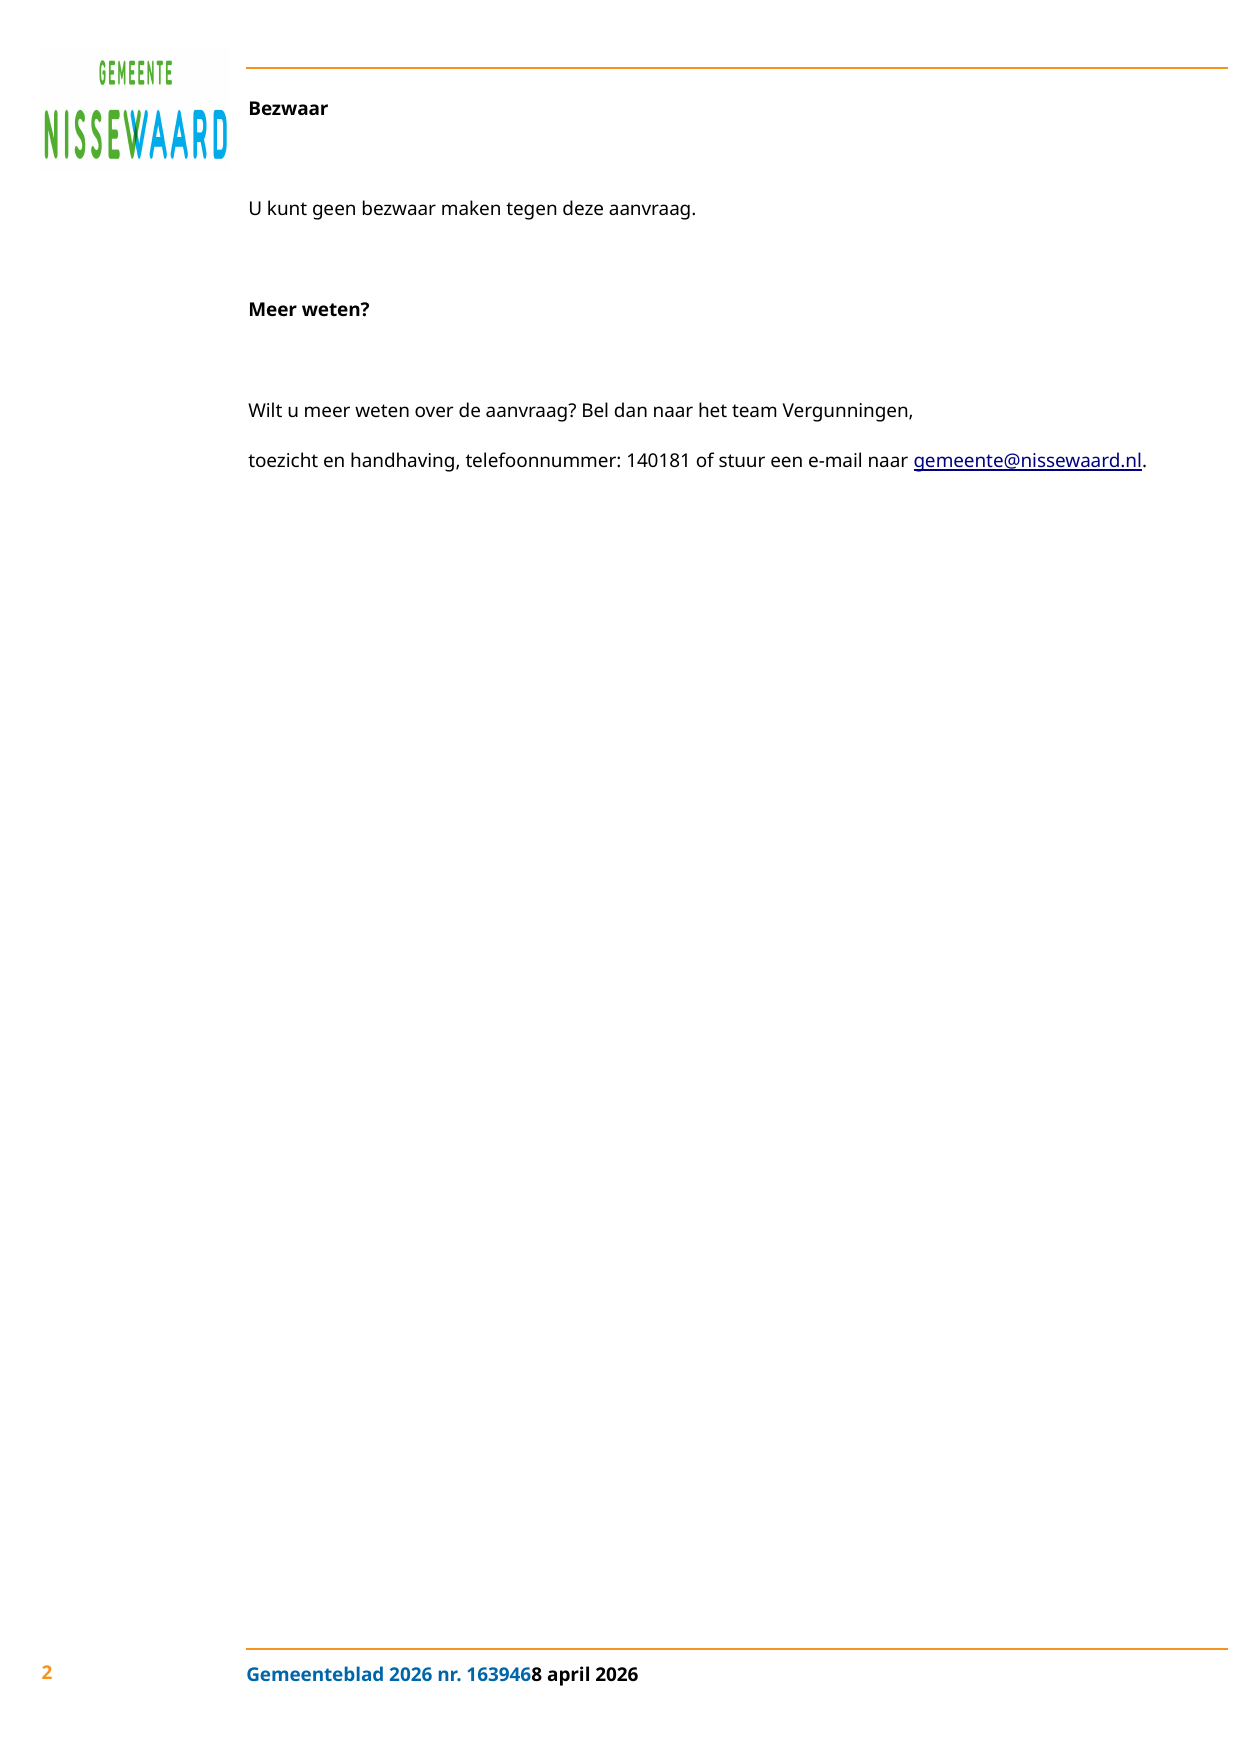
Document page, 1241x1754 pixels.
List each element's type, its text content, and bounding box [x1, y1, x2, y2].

text Meer weten? [248, 296, 1152, 322]
text U kunt geen bezwaar maken tegen deze aanvraag. [248, 196, 1152, 221]
text toezicht en handhaving, telefoonnummer: 140181 of stuur een e-mail naar gemeente@nissewaard.nl. [248, 448, 1152, 473]
text Bezwaar [248, 95, 1152, 121]
text Wilt u meer weten over de aanvraag? Bel dan naar het team Vergunningen, [248, 397, 1152, 423]
picture [41, 47, 231, 172]
